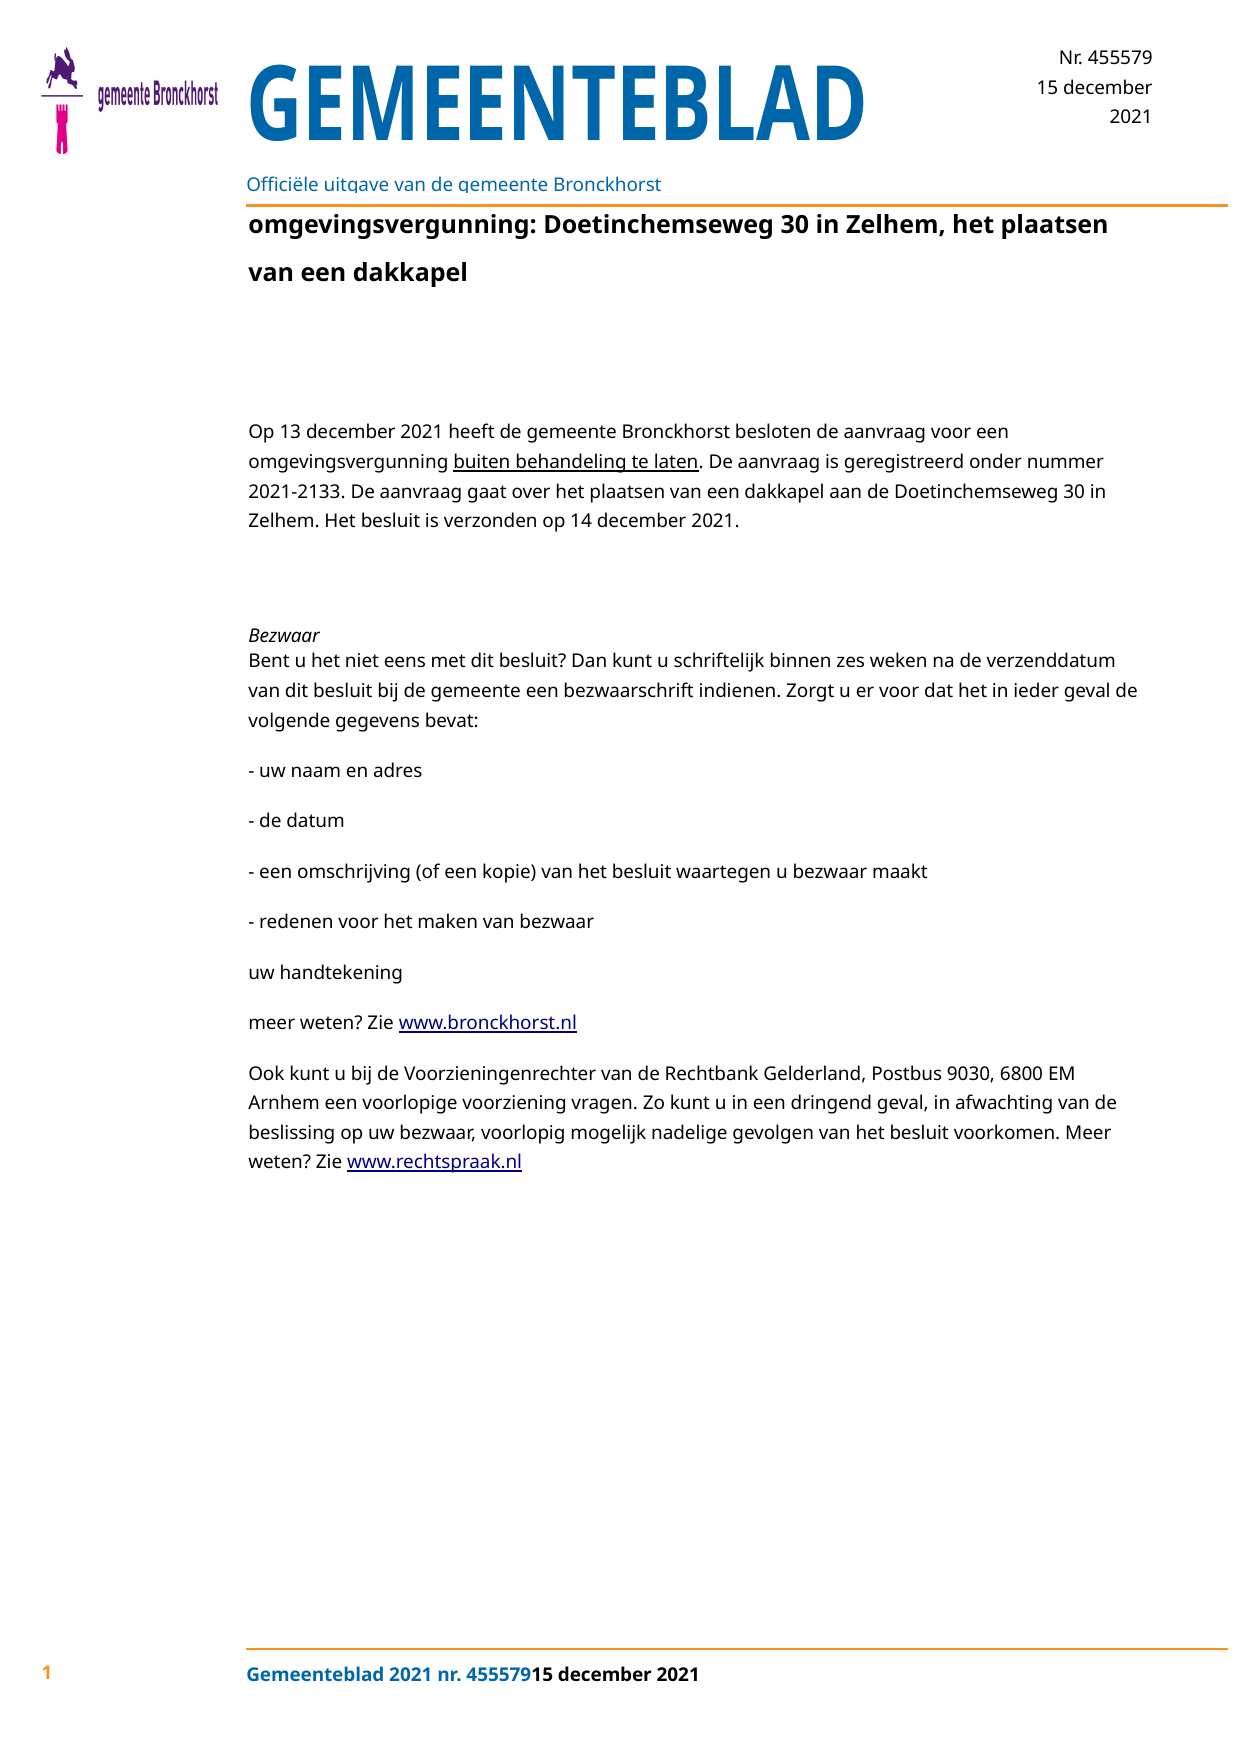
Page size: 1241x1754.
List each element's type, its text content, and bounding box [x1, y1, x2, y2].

text meer weten? Zie www.bronckhorst.nl [248, 1009, 1152, 1035]
text - de datum [248, 808, 1152, 833]
text - redenen voor het maken van bezwaar [248, 908, 1152, 934]
text omgevingsvergunning: Doetinchemseweg 30 in Zelhem, het plaatsen van een dakkapel [248, 207, 1152, 288]
text uw handtekening [248, 959, 1152, 984]
text - uw naam en adres [248, 757, 1152, 783]
text Bent u het niet eens met dit besluit? Dan kunt u schriftelijk binnen zes weken na de verzenddatum van dit besluit bij de gemeente een bezwaarschrift indienen. Zorgt u er voor dat het in ieder geval de volgende gegevens bevat: [248, 648, 1152, 732]
text Ook kunt u bij de Voorzieningenrechter van de Rechtbank Gelderland, Postbus 9030, 6800 EM Arnhem een voorlopige voorziening vragen. Zo kunt u in een dringend geval, in afwachting van de beslissing op uw bezwaar, voorlopig mogelijk nadelige gevolgen van het besluit voorkomen. Meer weten? Zie www.rechtspraak.nl [248, 1060, 1152, 1174]
text - een omschrijving (of een kopie) van het besluit waartegen u bezwaar maakt [248, 858, 1152, 884]
text Bezwaar [248, 622, 1152, 648]
text Op 13 december 2021 heeft de gemeente Bronckhorst besloten de aanvraag voor een omgevingsvergunning buiten behandeling te laten. De aanvraag is geregistreerd onder nummer 2021-2133. De aanvraag gaat over het plaatsen van een dakkapel aan de Doetinchemseweg 30 in Zelhem. Het besluit is verzonden op 14 december 2021. [248, 419, 1152, 533]
picture [41, 47, 231, 172]
